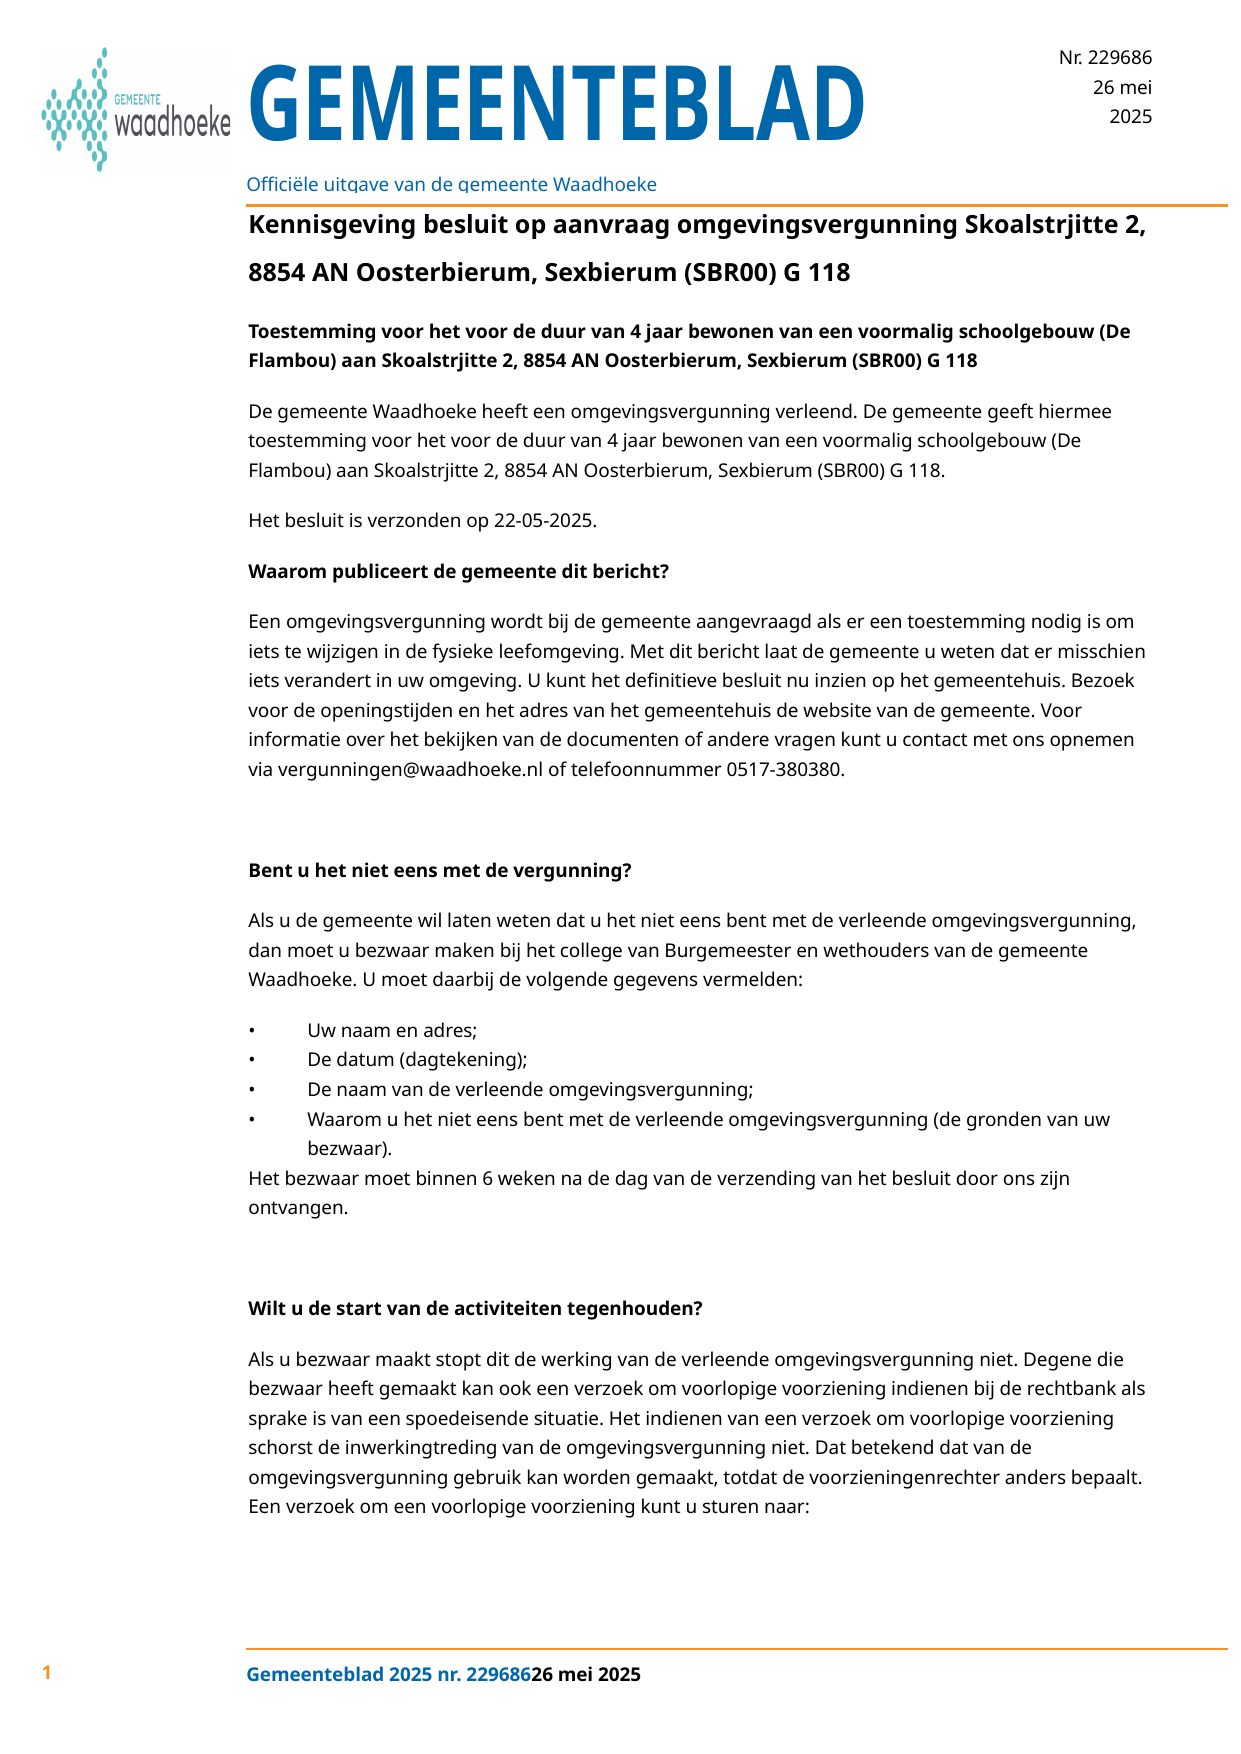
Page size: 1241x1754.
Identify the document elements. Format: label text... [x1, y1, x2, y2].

list Uw naam en adres; [248, 1017, 1152, 1043]
text Bent u het niet eens met de vergunning? [248, 857, 1152, 883]
text Een omgevingsvergunning wordt bij de gemeente aangevraagd als er een toestemming nodig is om iets te wijzigen in de fysieke leefomgeving. Met dit bericht laat de gemeente u weten dat er misschien iets verandert in uw omgeving. U kunt het definitieve besluit nu inzien op het gemeentehuis. Bezoek voor de openingstijden en het adres van het gemeentehuis de website van de gemeente. Voor informatie over het bekijken van de documenten of andere vragen kunt u contact met ons opnemen via vergunningen@waadhoeke.nl of telefoonnummer 0517-380380. [248, 608, 1152, 782]
text De gemeente Waadhoeke heeft een omgevingsvergunning verleend. De gemeente geeft hiermee toestemming voor het voor de duur van 4 jaar bewonen van een voormalig schoolgebouw (De Flambou) aan Skoalstrjitte 2, 8854 AN Oosterbierum, Sexbierum (SBR00) G 118. [248, 398, 1152, 483]
text Als u de gemeente wil laten weten dat u het niet eens bent met de verleende omgevingsvergunning, dan moet u bezwaar maken bij het college van Burgemeester en wethouders van de gemeente Waadhoeke. U moet daarbij de volgende gegevens vermelden: [248, 907, 1152, 992]
text Het besluit is verzonden op 22-05-2025. [248, 507, 1152, 533]
text Het bezwaar moet binnen 6 weken na de dag van de verzending van het besluit door ons zijn ontvangen. [248, 1165, 1152, 1220]
list De naam van de verleende omgevingsvergunning; [248, 1076, 1152, 1102]
text Als u bezwaar maakt stopt dit de werking van de verleende omgevingsvergunning niet. Degene die bezwaar heeft gemaakt kan ook een verzoek om voorlopige voorziening indienen bij de rechtbank als sprake is van een spoedeisende situatie. Het indienen van een verzoek om voorlopige voorziening schorst de inwerkingtreding van de omgevingsvergunning niet. Dat betekend dat van de omgevingsvergunning gebruik kan worden gemaakt, totdat de voorzieningenrechter anders bepaalt. Een verzoek om een voorlopige voorziening kunt u sturen naar: [248, 1346, 1152, 1519]
text Kennisgeving besluit op aanvraag omgevingsvergunning Skoalstrjitte 2, 8854 AN Oosterbierum, Sexbierum (SBR00) G 118 [248, 207, 1152, 288]
list De datum (dagtekening); [248, 1047, 1152, 1072]
text Wilt u de start van de activiteiten tegenhouden? [248, 1295, 1152, 1321]
picture [41, 47, 231, 172]
text Toestemming voor het voor de duur van 4 jaar bewonen van een voormalig schoolgebouw (De Flambou) aan Skoalstrjitte 2, 8854 AN Oosterbierum, Sexbierum (SBR00) G 118 [248, 318, 1152, 373]
list Waarom u het niet eens bent met de verleende omgevingsvergunning (de gronden van uw bezwaar). [248, 1106, 1152, 1161]
text Waarom publiceert de gemeente dit bericht? [248, 558, 1152, 584]
